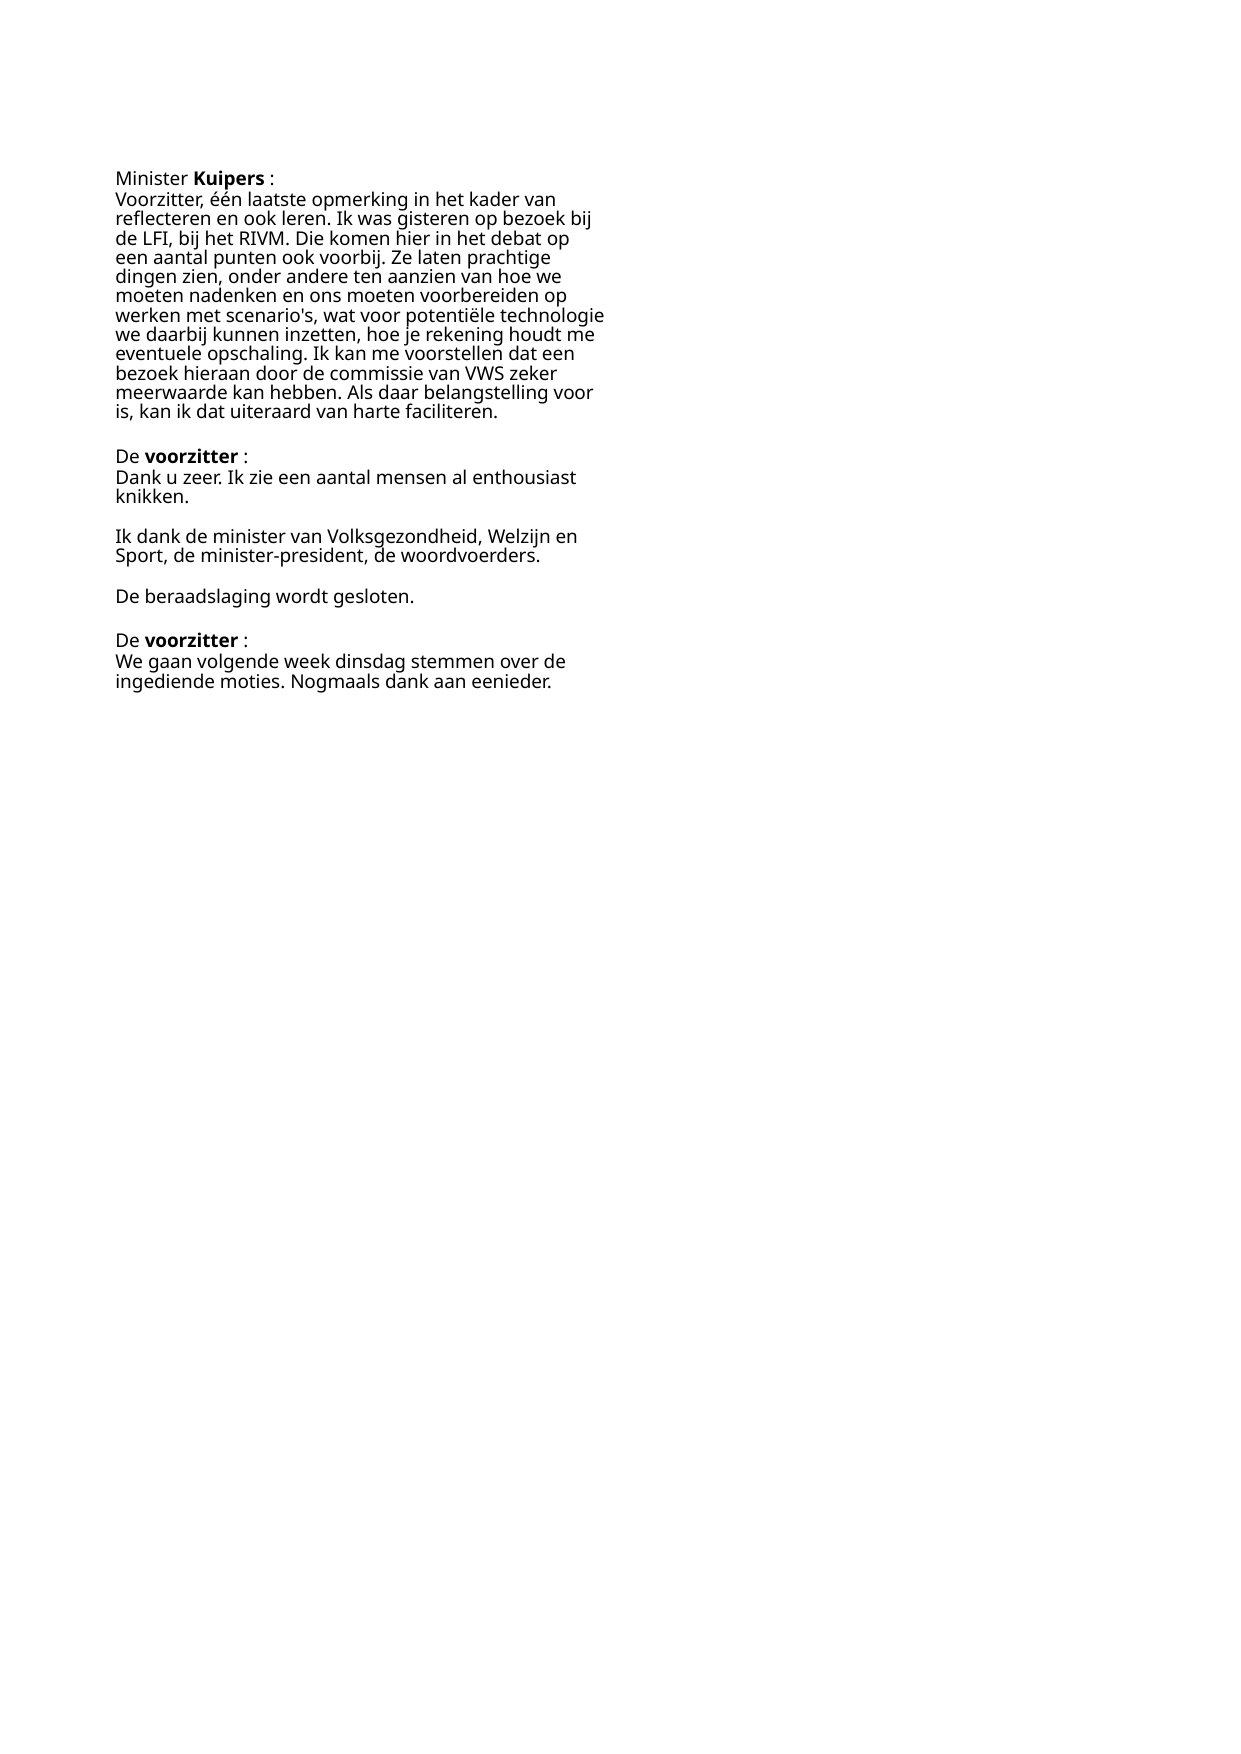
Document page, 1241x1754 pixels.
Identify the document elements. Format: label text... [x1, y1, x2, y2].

text Minister Kuipers : [115, 165, 605, 191]
text We gaan volgende week dinsdag stemmen over de ingediende moties. Nogmaals dank aan eenieder. [115, 653, 605, 692]
text De voorzitter : [115, 443, 605, 469]
text Dank u zeer. Ik zie een aantal mensen al enthousiast knikken. [115, 469, 605, 507]
text Voorzitter, één laatste opmerking in het kader van reflecteren en ook leren. Ik was gisteren op bezoek bij de LFI, bij het RIVM. Die komen hier in het debat op een aantal punten ook voorbij. Ze laten prachtige dingen zien, onder andere ten aanzien van hoe we moeten nadenken en ons moeten voorbereiden op werken met scenario's, wat voor potentiële technologie we daarbij kunnen inzetten, hoe je rekening houdt me eventuele opschaling. Ik kan me voorstellen dat een bezoek hieraan door de commissie van VWS zeker meerwaarde kan hebben. Als daar belangstelling voor is, kan ik dat uiteraard van harte faciliteren. [115, 191, 605, 422]
text De beraadslaging wordt gesloten. [115, 588, 605, 607]
text De voorzitter : [115, 628, 605, 653]
text Ik dank de minister van Volksgezondheid, Welzijn en Sport, de minister-president, de woordvoerders. [115, 528, 605, 567]
